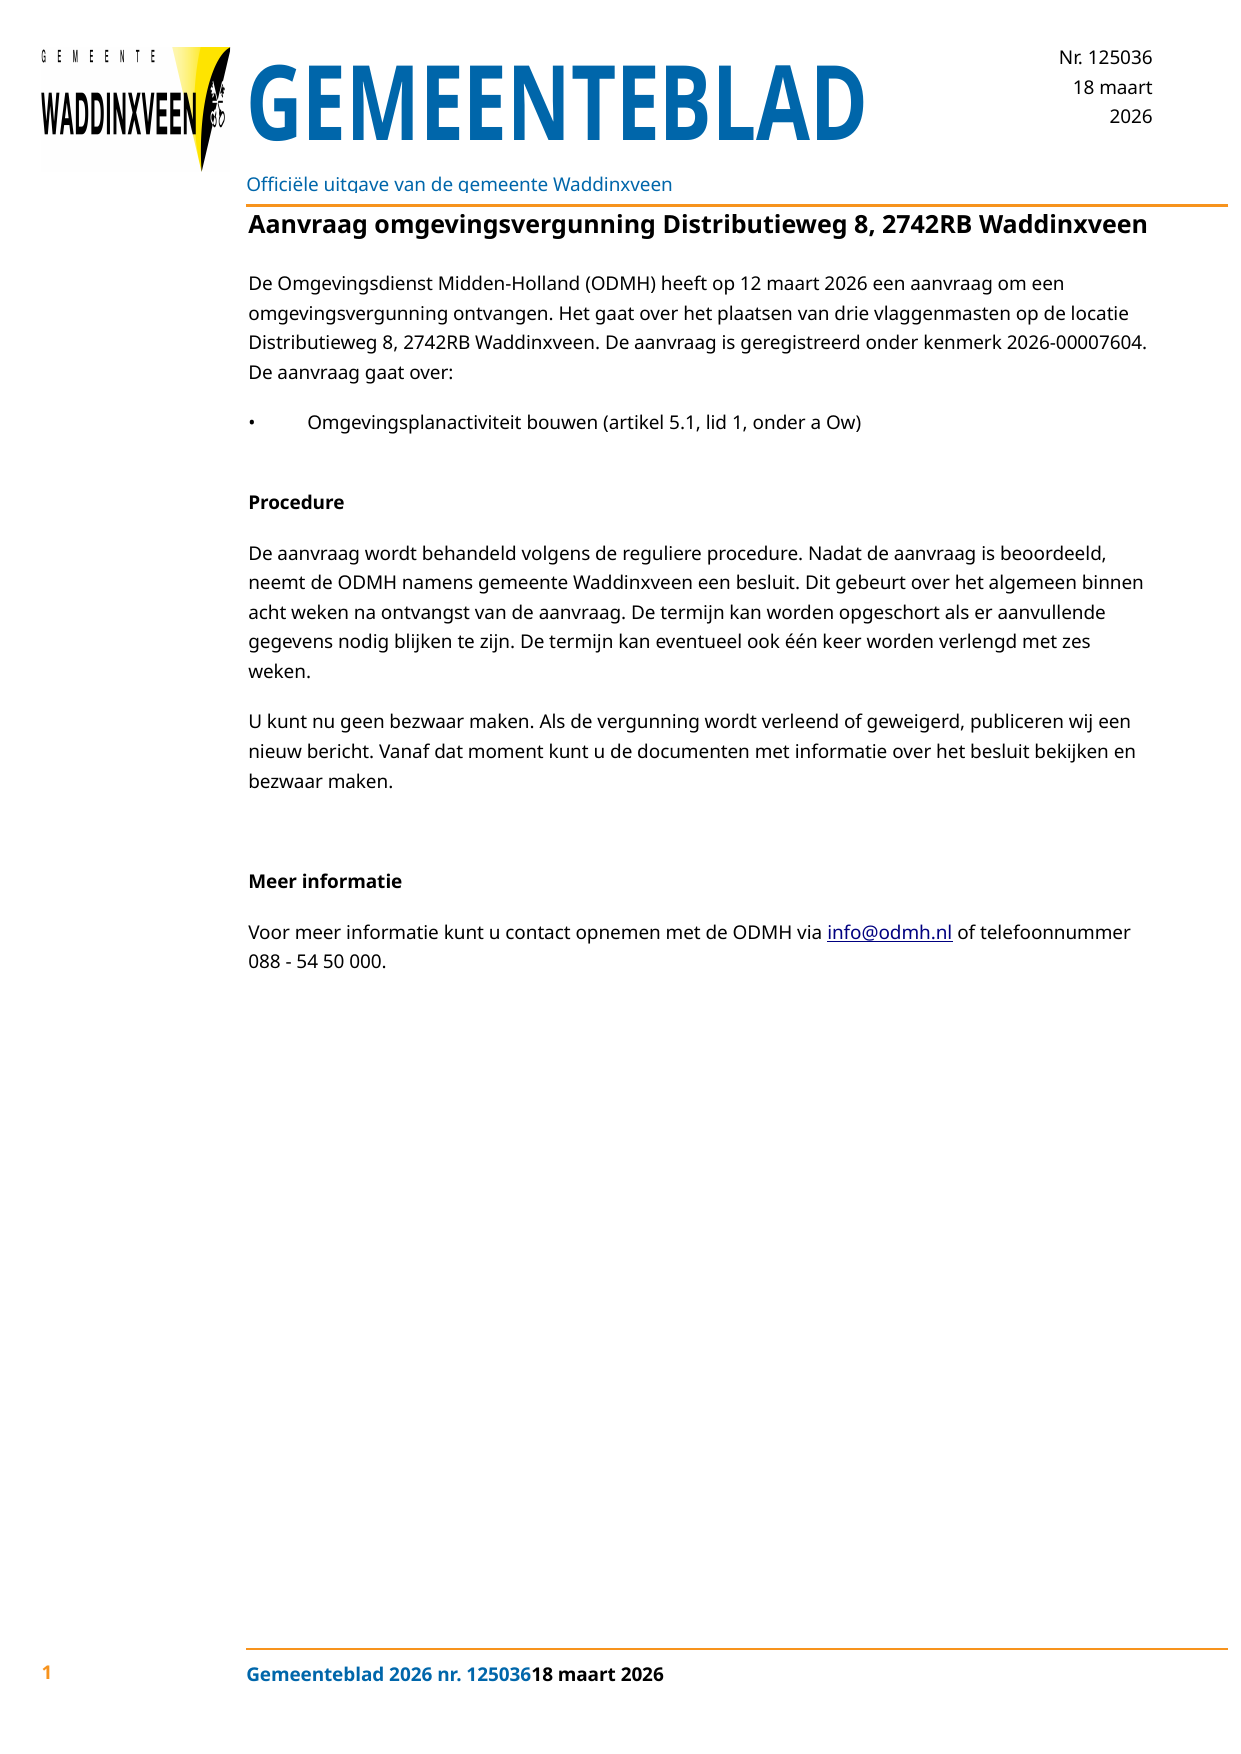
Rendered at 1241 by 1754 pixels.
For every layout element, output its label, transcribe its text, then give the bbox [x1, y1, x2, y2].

text Aanvraag omgevingsvergunning Distributieweg 8, 2742RB Waddinxveen [248, 207, 1152, 241]
text De Omgevingsdienst Midden-Holland (ODMH) heeft op 12 maart 2026 een aanvraag om een omgevingsvergunning ontvangen. Het gaat over het plaatsen van drie vlaggenmasten op de locatie Distributieweg 8, 2742RB Waddinxveen. De aanvraag is geregistreerd onder kenmerk 2026-00007604. De aanvraag gaat over: [248, 270, 1152, 385]
list Omgevingsplanactiviteit bouwen (artikel 5.1, lid 1, onder a Ow) [248, 409, 1152, 435]
text Meer informatie [248, 869, 1152, 894]
text Voor meer informatie kunt u contact opnemen met de ODMH via info@odmh.nl of telefoonnummer 088 - 54 50 000. [248, 919, 1152, 974]
picture [41, 47, 231, 172]
text De aanvraag wordt behandeld volgens de reguliere procedure. Nadat de aanvraag is beoordeeld, neemt de ODMH namens gemeente Waddinxveen een besluit. Dit gebeurt over het algemeen binnen acht weken na ontvangst van de aanvraag. De termijn kan worden opgeschort als er aanvullende gegevens nodig blijken te zijn. De termijn kan eventueel ook één keer worden verlengd met zes weken. [248, 540, 1152, 684]
text Procedure [248, 489, 1152, 515]
text U kunt nu geen bezwaar maken. Als de vergunning wordt verleend of geweigerd, publiceren wij een nieuw bericht. Vanaf dat moment kunt u de documenten met informatie over het besluit bekijken en bezwaar maken. [248, 709, 1152, 793]
